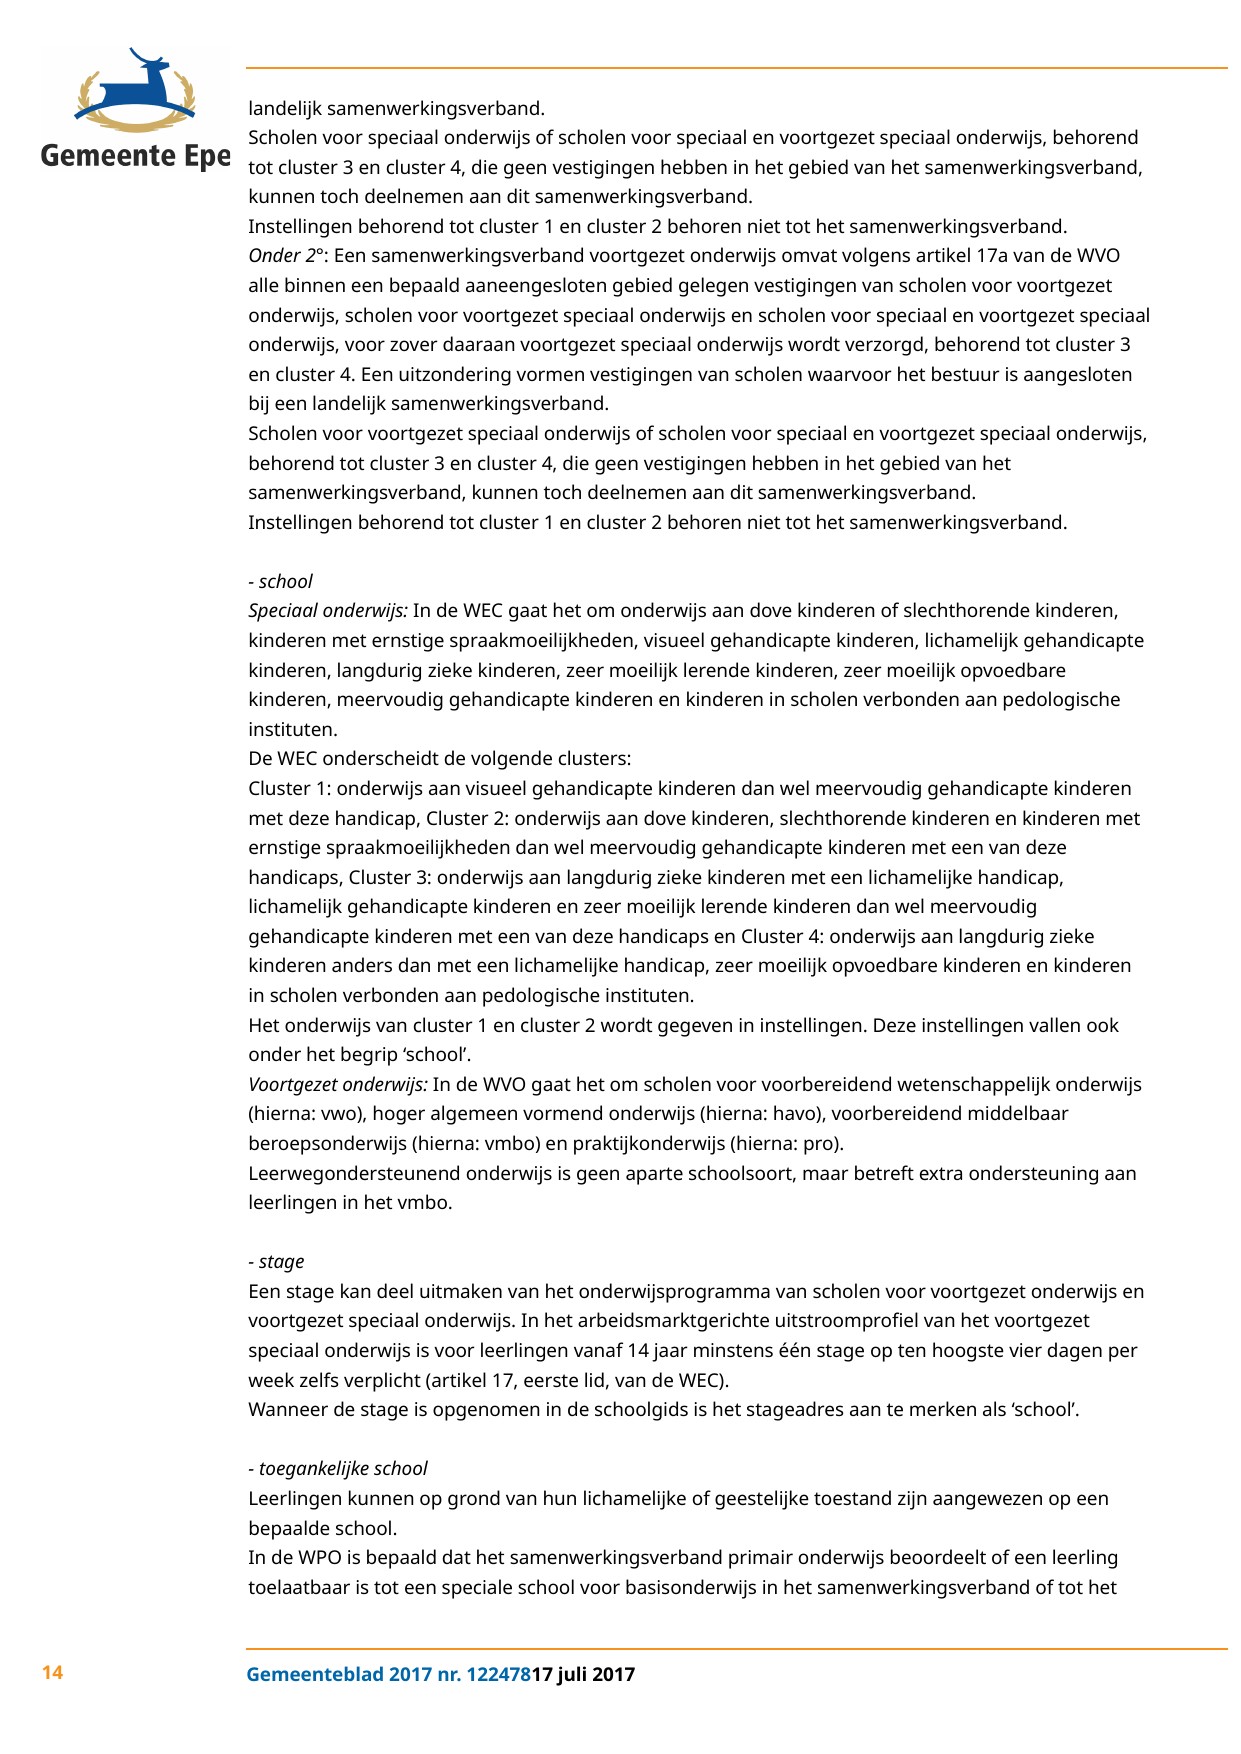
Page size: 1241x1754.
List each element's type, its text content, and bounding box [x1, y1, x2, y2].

text Een stage kan deel uitmaken van het onderwijsprogramma van scholen voor voortgezet onderwijs en voortgezet speciaal onderwijs. In het arbeidsmarktgerichte uitstroomprofiel van het voortgezet speciaal onderwijs is voor leerlingen vanaf 14 jaar minstens één stage op ten hoogste vier dagen per week zelfs verplicht (artikel 17, eerste lid, van de WEC). [248, 1278, 1152, 1393]
text - stage [248, 1248, 1152, 1274]
text Scholen voor voortgezet speciaal onderwijs of scholen voor speciaal en voortgezet speciaal onderwijs, behorend tot cluster 3 en cluster 4, die geen vestigingen hebben in het gebied van het samenwerkingsverband, kunnen toch deelnemen aan dit samenwerkingsverband. [248, 420, 1152, 505]
text - toegankelijke school [248, 1456, 1152, 1481]
text Instellingen behorend tot cluster 1 en cluster 2 behoren niet tot het samenwerkingsverband. [248, 509, 1152, 535]
text Het onderwijs van cluster 1 en cluster 2 wordt gegeven in instellingen. Deze instellingen vallen ook onder het begrip ‘school’. [248, 1012, 1152, 1067]
text Onder 2°: Een samenwerkingsverband voortgezet onderwijs omvat volgens artikel 17a van de WVO alle binnen een bepaald aaneengesloten gebied gelegen vestigingen van scholen voor voortgezet onderwijs, scholen voor voortgezet speciaal onderwijs en scholen voor speciaal en voortgezet speciaal onderwijs, voor zover daaraan voortgezet speciaal onderwijs wordt verzorgd, behorend tot cluster 3 en cluster 4. Een uitzondering vormen vestigingen van scholen waarvoor het bestuur is aangesloten bij een landelijk samenwerkingsverband. [248, 243, 1152, 416]
text landelijk samenwerkingsverband. [248, 95, 1152, 121]
text Leerlingen kunnen op grond van hun lichamelijke of geestelijke toestand zijn aangewezen op een bepaalde school. [248, 1485, 1152, 1541]
text Wanneer de stage is opgenomen in de schoolgids is het stageadres aan te merken als ‘school’. [248, 1396, 1152, 1422]
text Speciaal onderwijs: In de WEC gaat het om onderwijs aan dove kinderen of slechthorende kinderen, kinderen met ernstige spraakmoeilijkheden, visueel gehandicapte kinderen, lichamelijk gehandicapte kinderen, langdurig zieke kinderen, zeer moeilijk lerende kinderen, zeer moeilijk opvoedbare kinderen, meervoudig gehandicapte kinderen en kinderen in scholen verbonden aan pedologische instituten. [248, 598, 1152, 742]
text Instellingen behorend tot cluster 1 en cluster 2 behoren niet tot het samenwerkingsverband. [248, 213, 1152, 239]
text Voortgezet onderwijs: In de WVO gaat het om scholen voor voorbereidend wetenschappelijk onderwijs (hierna: vwo), hoger algemeen vormend onderwijs (hierna: havo), voorbereidend middelbaar beroepsonderwijs (hierna: vmbo) en praktijkonderwijs (hierna: pro). [248, 1071, 1152, 1156]
text Scholen voor speciaal onderwijs of scholen voor speciaal en voortgezet speciaal onderwijs, behorend tot cluster 3 en cluster 4, die geen vestigingen hebben in het gebied van het samenwerkingsverband, kunnen toch deelnemen aan dit samenwerkingsverband. [248, 124, 1152, 209]
text Leerwegondersteunend onderwijs is geen aparte schoolsoort, maar betreft extra ondersteuning aan leerlingen in het vmbo. [248, 1160, 1152, 1215]
text Cluster 1: onderwijs aan visueel gehandicapte kinderen dan wel meervoudig gehandicapte kinderen met deze handicap, Cluster 2: onderwijs aan dove kinderen, slechthorende kinderen en kinderen met ernstige spraakmoeilijkheden dan wel meervoudig gehandicapte kinderen met een van deze handicaps, Cluster 3: onderwijs aan langdurig zieke kinderen met een lichamelijke handicap, lichamelijk gehandicapte kinderen en zeer moeilijk lerende kinderen dan wel meervoudig gehandicapte kinderen met een van deze handicaps en Cluster 4: onderwijs aan langdurig zieke kinderen anders dan met een lichamelijke handicap, zeer moeilijk opvoedbare kinderen en kinderen in scholen verbonden aan pedologische instituten. [248, 775, 1152, 1008]
text De WEC onderscheidt de volgende clusters: [248, 746, 1152, 771]
text - school [248, 568, 1152, 594]
picture [41, 47, 231, 172]
text In de WPO is bepaald dat het samenwerkingsverband primair onderwijs beoordeelt of een leerling toelaatbaar is tot een speciale school voor basisonderwijs in het samenwerkingsverband of tot het [248, 1544, 1152, 1600]
